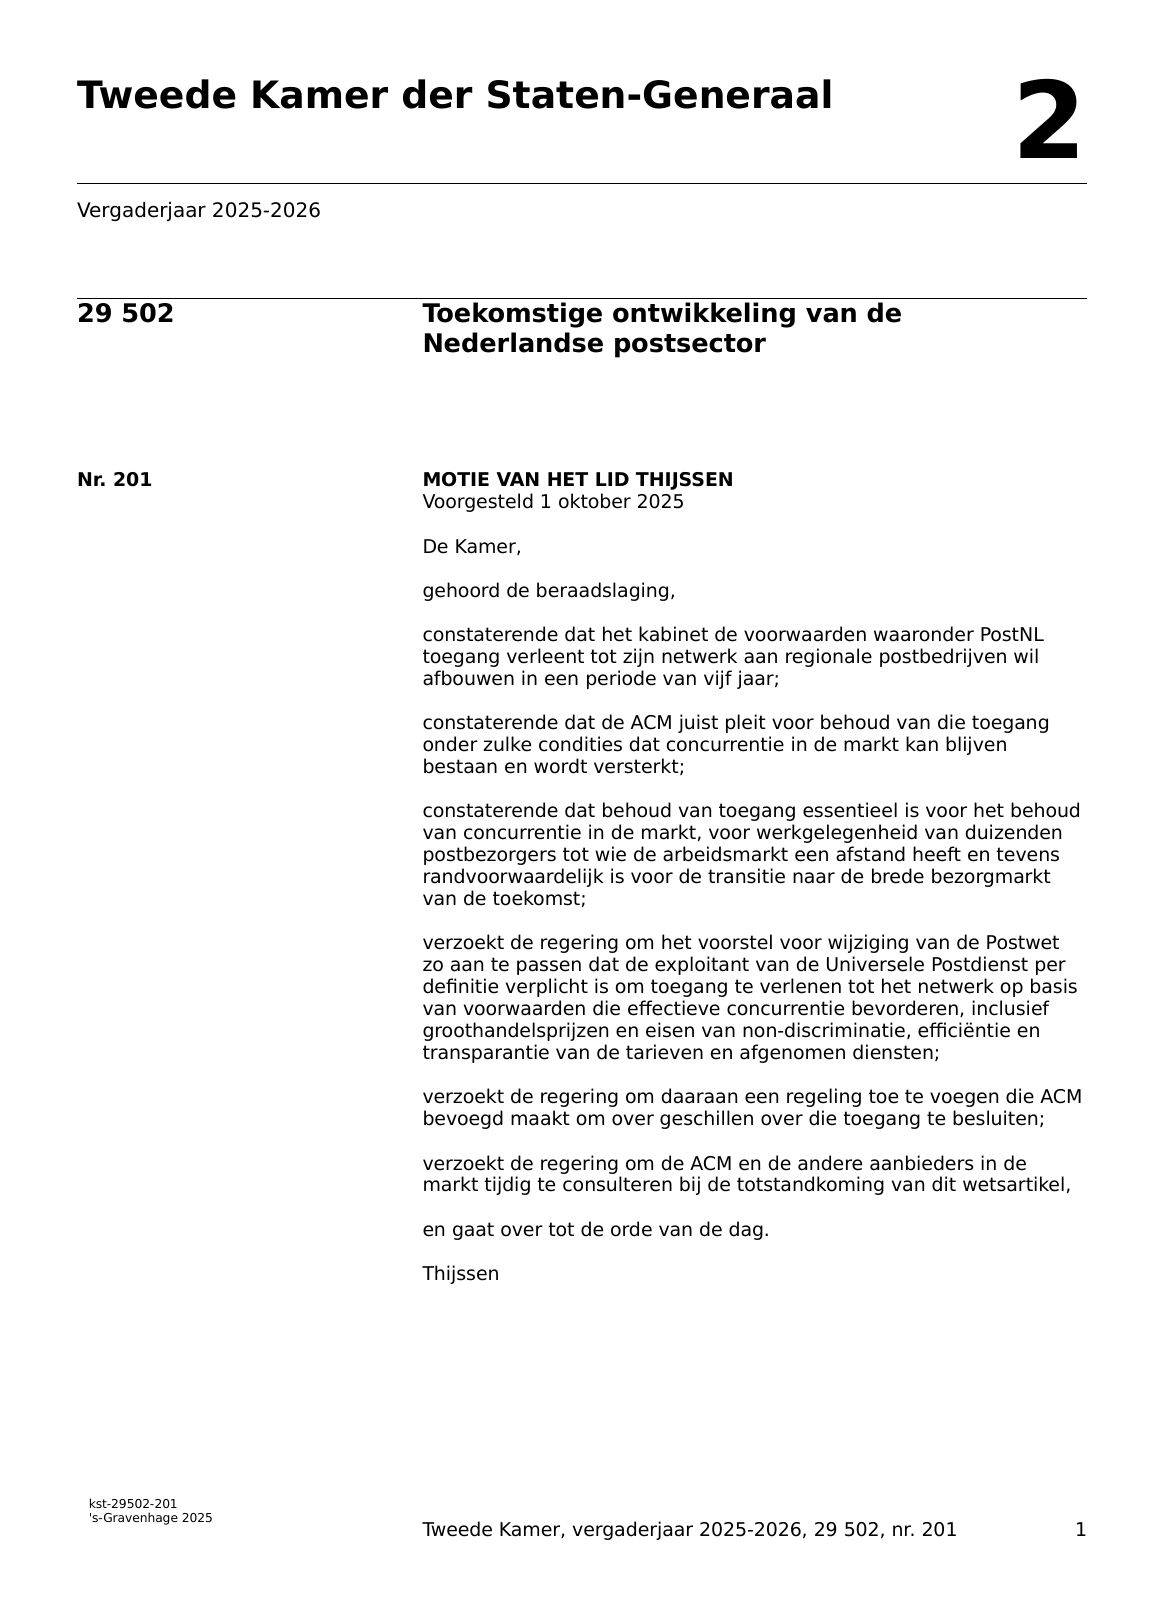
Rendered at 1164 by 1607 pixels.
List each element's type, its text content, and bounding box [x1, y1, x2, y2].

text constaterende dat de ACM juist pleit voor behoud van die toegang onder zulke condities dat concurrentie in de markt kan blijven bestaan en wordt versterkt; [422, 712, 1087, 778]
text verzoekt de regering om daaraan een regeling toe te voegen die ACM bevoegd maakt om over geschillen over die toegang te besluiten; [422, 1086, 1087, 1130]
text 's-Gravenhage 2025 [88, 1511, 323, 1525]
subtitle 29 502 Toekomstige ontwikkeling van de Nederlandse postsector [77, 299, 1087, 358]
text De Kamer, [422, 536, 1087, 557]
table_header 2 [886, 59, 1087, 183]
text constaterende dat behoud van toegang essentieel is voor het behoud van concurrentie in de markt, voor werkgelegenheid van duizenden postbezorgers tot wie de arbeidsmarkt een afstand heeft en tevens randvoorwaardelijk is voor de transitie naar de brede bezorgmarkt van de toekomst; [422, 800, 1087, 910]
text gehoord de beraadslaging, [422, 580, 1087, 602]
text verzoekt de regering om het voorstel voor wijziging van de Postwet zo aan te passen dat de exploitant van de Universele Postdienst per definitie verplicht is om toegang te verlenen tot het netwerk op basis van voorwaarden die effectieve concurrentie bevorderen, inclusief groothandelsprijzen en eisen van non-discriminatie, efficiëntie en transparantie van de tarieven en afgenomen diensten; [422, 932, 1087, 1064]
subtitle Nr. 201 MOTIE VAN HET LID THIJSSEN [77, 469, 1087, 491]
text Thijssen [422, 1263, 1087, 1285]
text constaterende dat het kabinet de voorwaarden waaronder PostNL toegang verleent tot zijn netwerk aan regionale postbedrijven wil afbouwen in een periode van vijf jaar; [422, 624, 1087, 690]
text en gaat over tot de orde van de dag. [422, 1218, 1087, 1241]
table_header Tweede Kamer der Staten-Generaal [77, 59, 886, 183]
text kst-29502-201 [88, 1497, 323, 1511]
text Voorgesteld 1 oktober 2025 [422, 491, 1087, 513]
table_cell Vergaderjaar 2025-2026 [77, 184, 1087, 298]
text verzoekt de regering om de ACM en de andere aanbieders in de markt tijdig te consulteren bij de totstandkoming van dit wetsartikel, [422, 1152, 1087, 1196]
